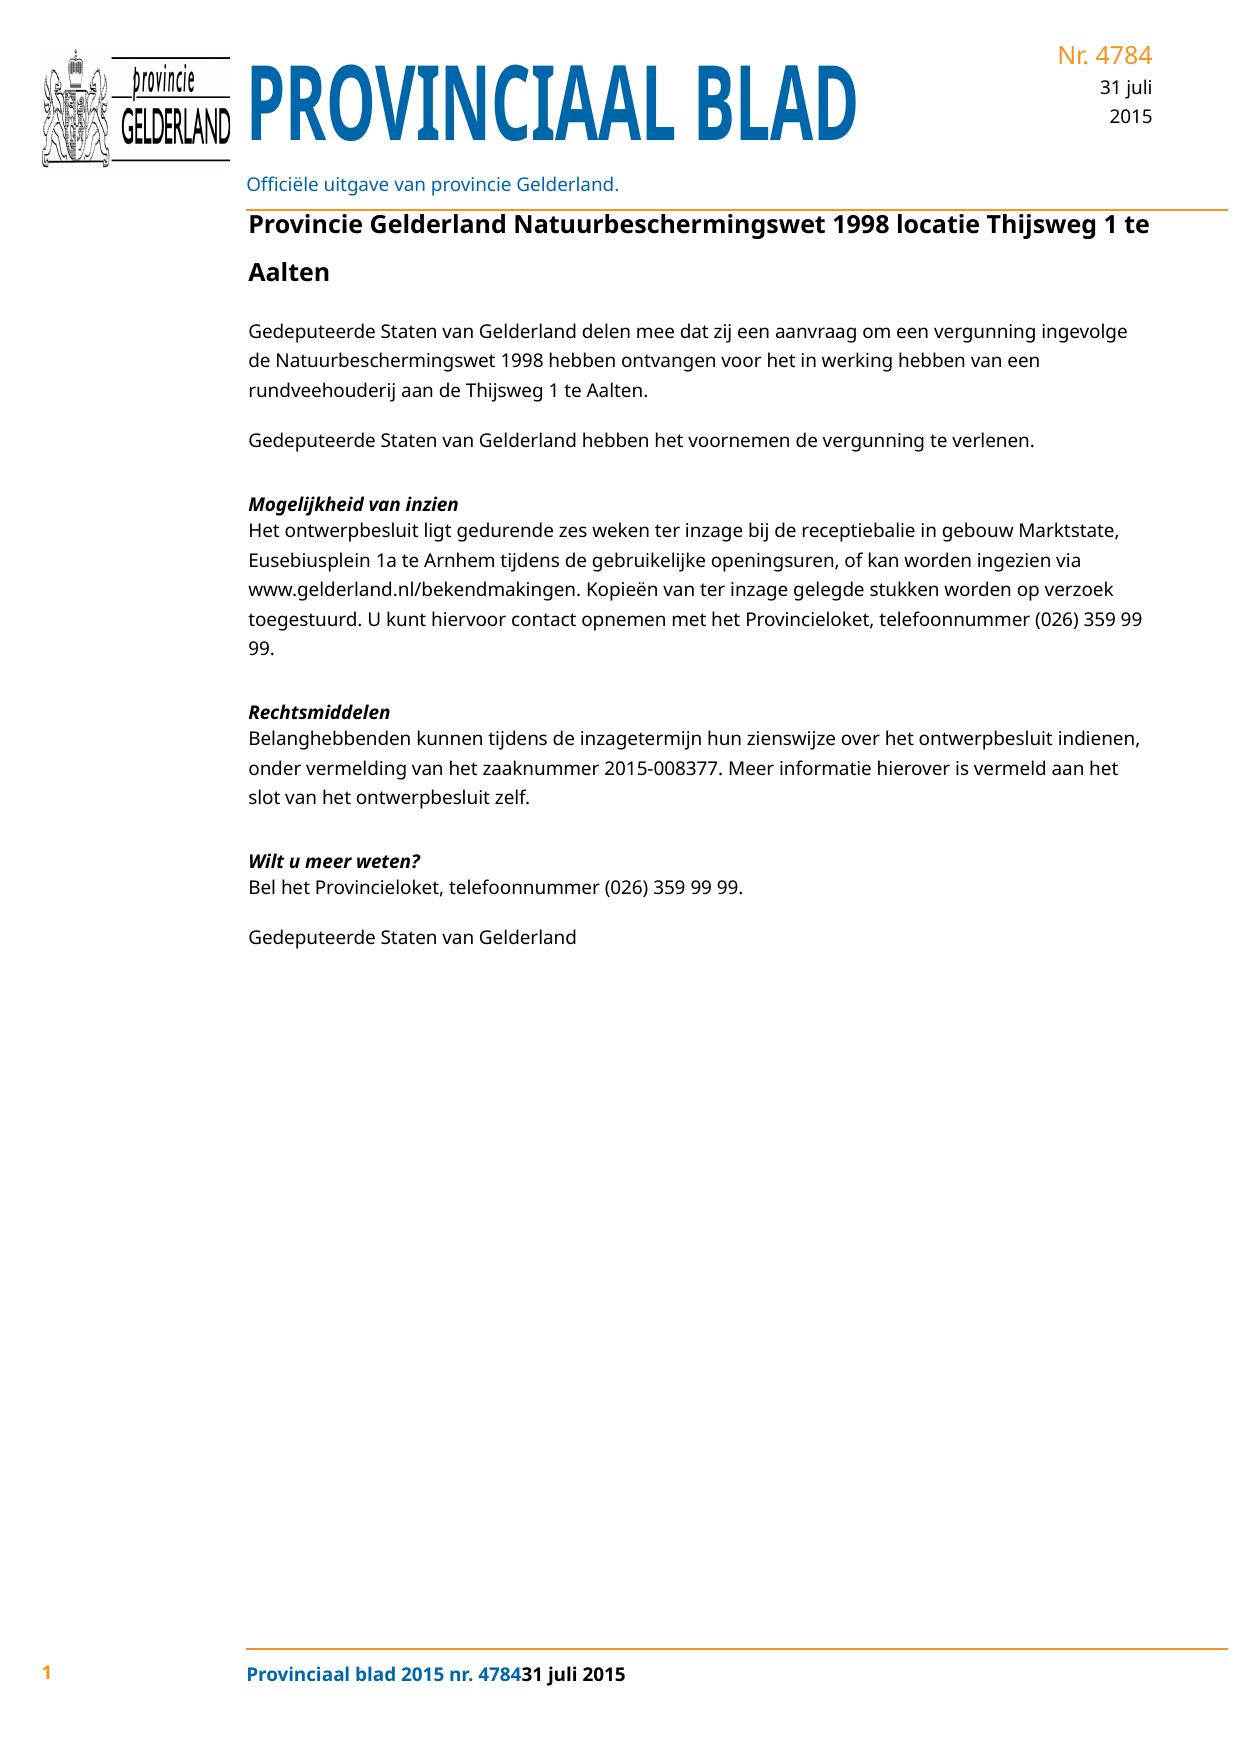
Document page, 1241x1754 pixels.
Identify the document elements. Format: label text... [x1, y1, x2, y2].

text Gedeputeerde Staten van Gelderland hebben het voornemen de vergunning te verlenen. [248, 427, 1152, 453]
text Het ontwerpbesluit ligt gedurende zes weken ter inzage bij de receptiebalie in gebouw Marktstate, Eusebiusplein 1a te Arnhem tijdens de gebruikelijke openingsuren, of kan worden ingezien via www.gelderland.nl/bekendmakingen. Kopieën van ter inzage gelegde stukken worden op verzoek toegestuurd. U kunt hiervoor contact opnemen met het Provincieloket, telefoonnummer (026) 359 99 99. [248, 517, 1152, 661]
text Provincie Gelderland Natuurbeschermingswet 1998 locatie Thijsweg 1 te Aalten [248, 211, 1152, 288]
text Wilt u meer weten? [248, 848, 1152, 874]
text Mogelijkheid van inzien [248, 491, 1152, 517]
text Gedeputeerde Staten van Gelderland [248, 924, 1152, 950]
text Gedeputeerde Staten van Gelderland delen mee dat zij een aanvraag om een vergunning ingevolge de Natuurbeschermingswet 1998 hebben ontvangen voor het in werking hebben van een rundveehouderij aan de Thijsweg 1 te Aalten. [248, 318, 1152, 403]
text Bel het Provincieloket, telefoonnummer (026) 359 99 99. [248, 874, 1152, 900]
text Belanghebbenden kunnen tijdens de inzagetermijn hun zienswijze over het ontwerpbesluit indienen, onder vermelding van het zaaknummer 2015-008377. Meer informatie hierover is vermeld aan het slot van het ontwerpbesluit zelf. [248, 725, 1152, 810]
picture [41, 47, 231, 172]
text Rechtsmiddelen [248, 699, 1152, 725]
